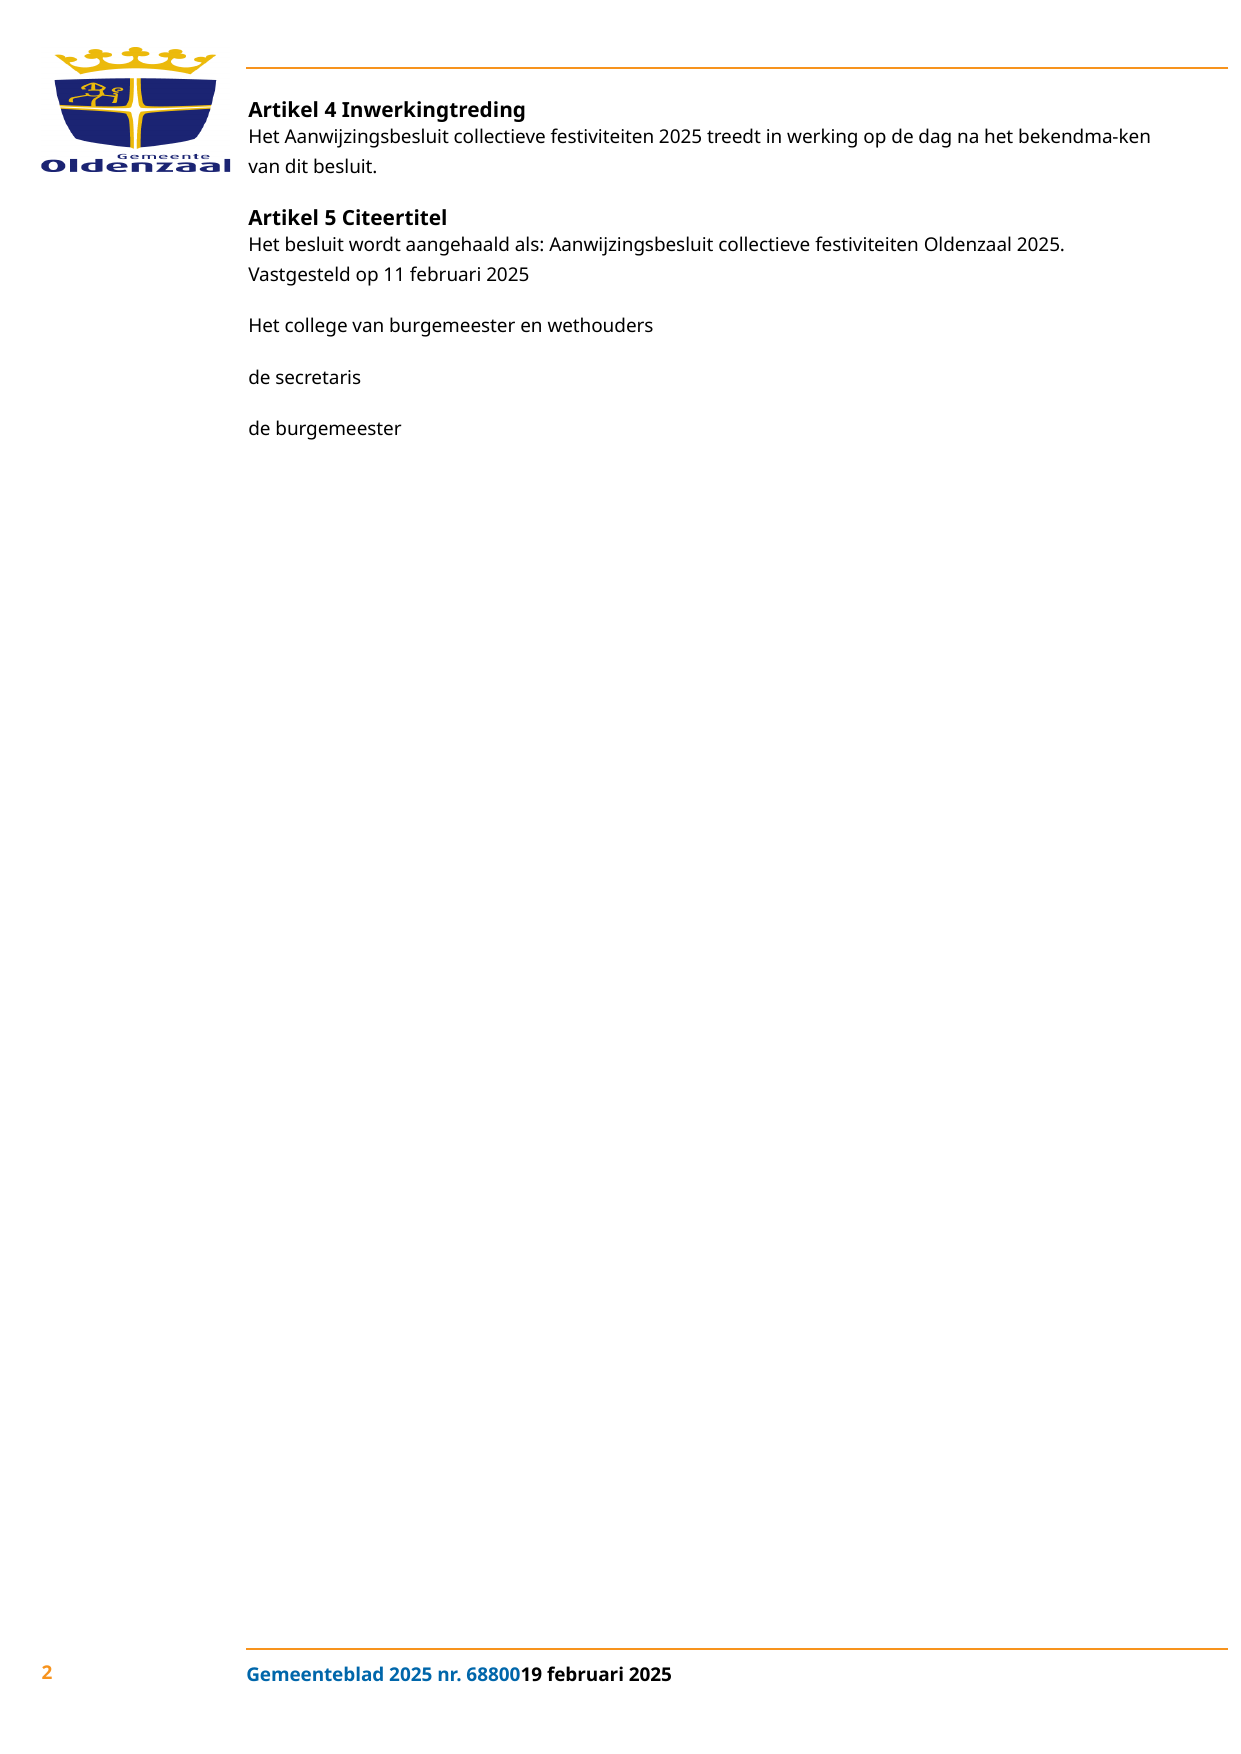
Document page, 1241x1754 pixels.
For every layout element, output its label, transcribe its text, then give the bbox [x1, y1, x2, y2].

picture [41, 47, 231, 172]
text Artikel 4 Inwerkingtreding [248, 95, 1152, 123]
text de burgemeester [248, 416, 1152, 441]
text Het college van burgemeester en wethouders [248, 313, 1152, 338]
text Vastgesteld op 11 februari 2025 [248, 261, 1152, 287]
text Het besluit wordt aangehaald als: Aanwijzingsbesluit collectieve festiviteiten Oldenzaal 2025. [248, 232, 1152, 257]
text Het Aanwijzingsbesluit collectieve festiviteiten 2025 treedt in werking op de dag na het bekendma-ken van dit besluit. [248, 123, 1152, 178]
text Artikel 5 Citeertitel [248, 203, 1152, 232]
text de secretaris [248, 364, 1152, 390]
